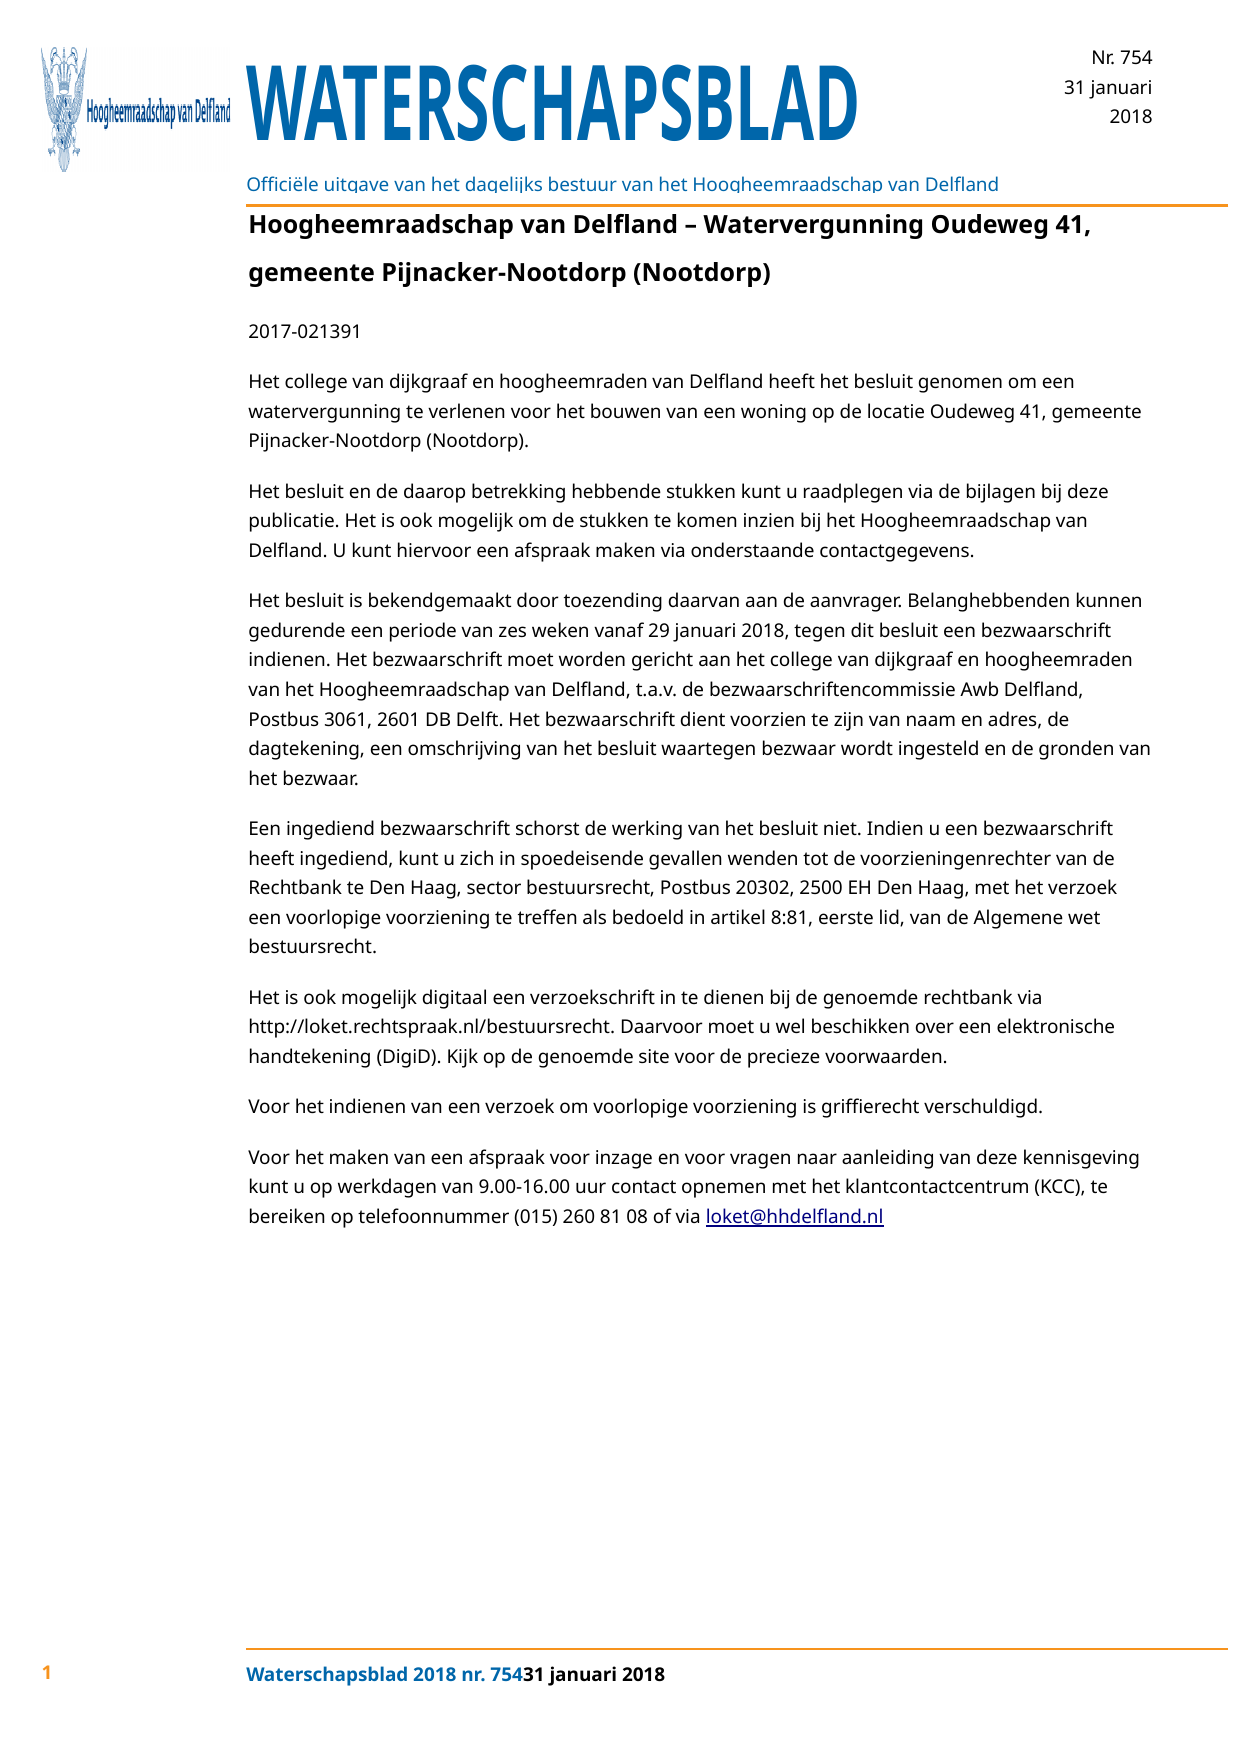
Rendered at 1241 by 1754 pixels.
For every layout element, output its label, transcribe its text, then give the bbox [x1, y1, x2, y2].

text Het besluit en de daarop betrekking hebbende stukken kunt u raadplegen via de bijlagen bij deze publicatie. Het is ook mogelijk om de stukken te komen inzien bij het Hoogheemraadschap van Delfland. U kunt hiervoor een afspraak maken via onderstaande contactgegevens. [248, 478, 1152, 563]
text Het is ook mogelijk digitaal een verzoekschrift in te dienen bij de genoemde rechtbank via http://loket.rechtspraak.nl/bestuursrecht. Daarvoor moet u wel beschikken over een elektronische handtekening (DigiD). Kijk op de genoemde site voor de precieze voorwaarden. [248, 984, 1152, 1069]
text Een ingediend bezwaarschrift schorst de werking van het besluit niet. Indien u een bezwaarschrift heeft ingediend, kunt u zich in spoedeisende gevallen wenden tot de voorzieningenrechter van de Rechtbank te Den Haag, sector bestuursrecht, Postbus 20302, 2500 EH Den Haag, met het verzoek een voorlopige voorziening te treffen als bedoeld in artikel 8:81, eerste lid, van de Algemene wet bestuursrecht. [248, 815, 1152, 959]
text Het besluit is bekendgemaakt door toezending daarvan aan de aanvrager. Belanghebbenden kunnen gedurende een periode van zes weken vanaf 29 januari 2018, tegen dit besluit een bezwaarschrift indienen. Het bezwaarschrift moet worden gericht aan het college van dijkgraaf en hoogheemraden van het Hoogheemraadschap van Delfland, t.a.v. de bezwaarschriftencommissie Awb Delfland, Postbus 3061, 2601 DB Delft. Het bezwaarschrift dient voorzien te zijn van naam en adres, de dagtekening, een omschrijving van het besluit waartegen bezwaar wordt ingesteld en de gronden van het bezwaar. [248, 587, 1152, 791]
text Het college van dijkgraaf en hoogheemraden van Delfland heeft het besluit genomen om een watervergunning te verlenen voor het bouwen van een woning op de locatie Oudeweg 41, gemeente Pijnacker-Nootdorp (Nootdorp). [248, 368, 1152, 453]
text Voor het indienen van een verzoek om voorlopige voorziening is griffierecht verschuldigd. [248, 1094, 1152, 1119]
text Hoogheemraadschap van Delfland – Watervergunning Oudeweg 41, gemeente Pijnacker-Nootdorp (Nootdorp) [248, 207, 1152, 288]
text 2017-021391 [248, 318, 1152, 344]
picture [41, 47, 231, 172]
text Voor het maken van een afspraak voor inzage en voor vragen naar aanleiding van deze kennisgeving kunt u op werkdagen van 9.00-16.00 uur contact opnemen met het klantcontactcentrum (KCC), te bereiken op telefoonnummer (015) 260 81 08 of via loket@hhdelfland.nl [248, 1144, 1152, 1229]
